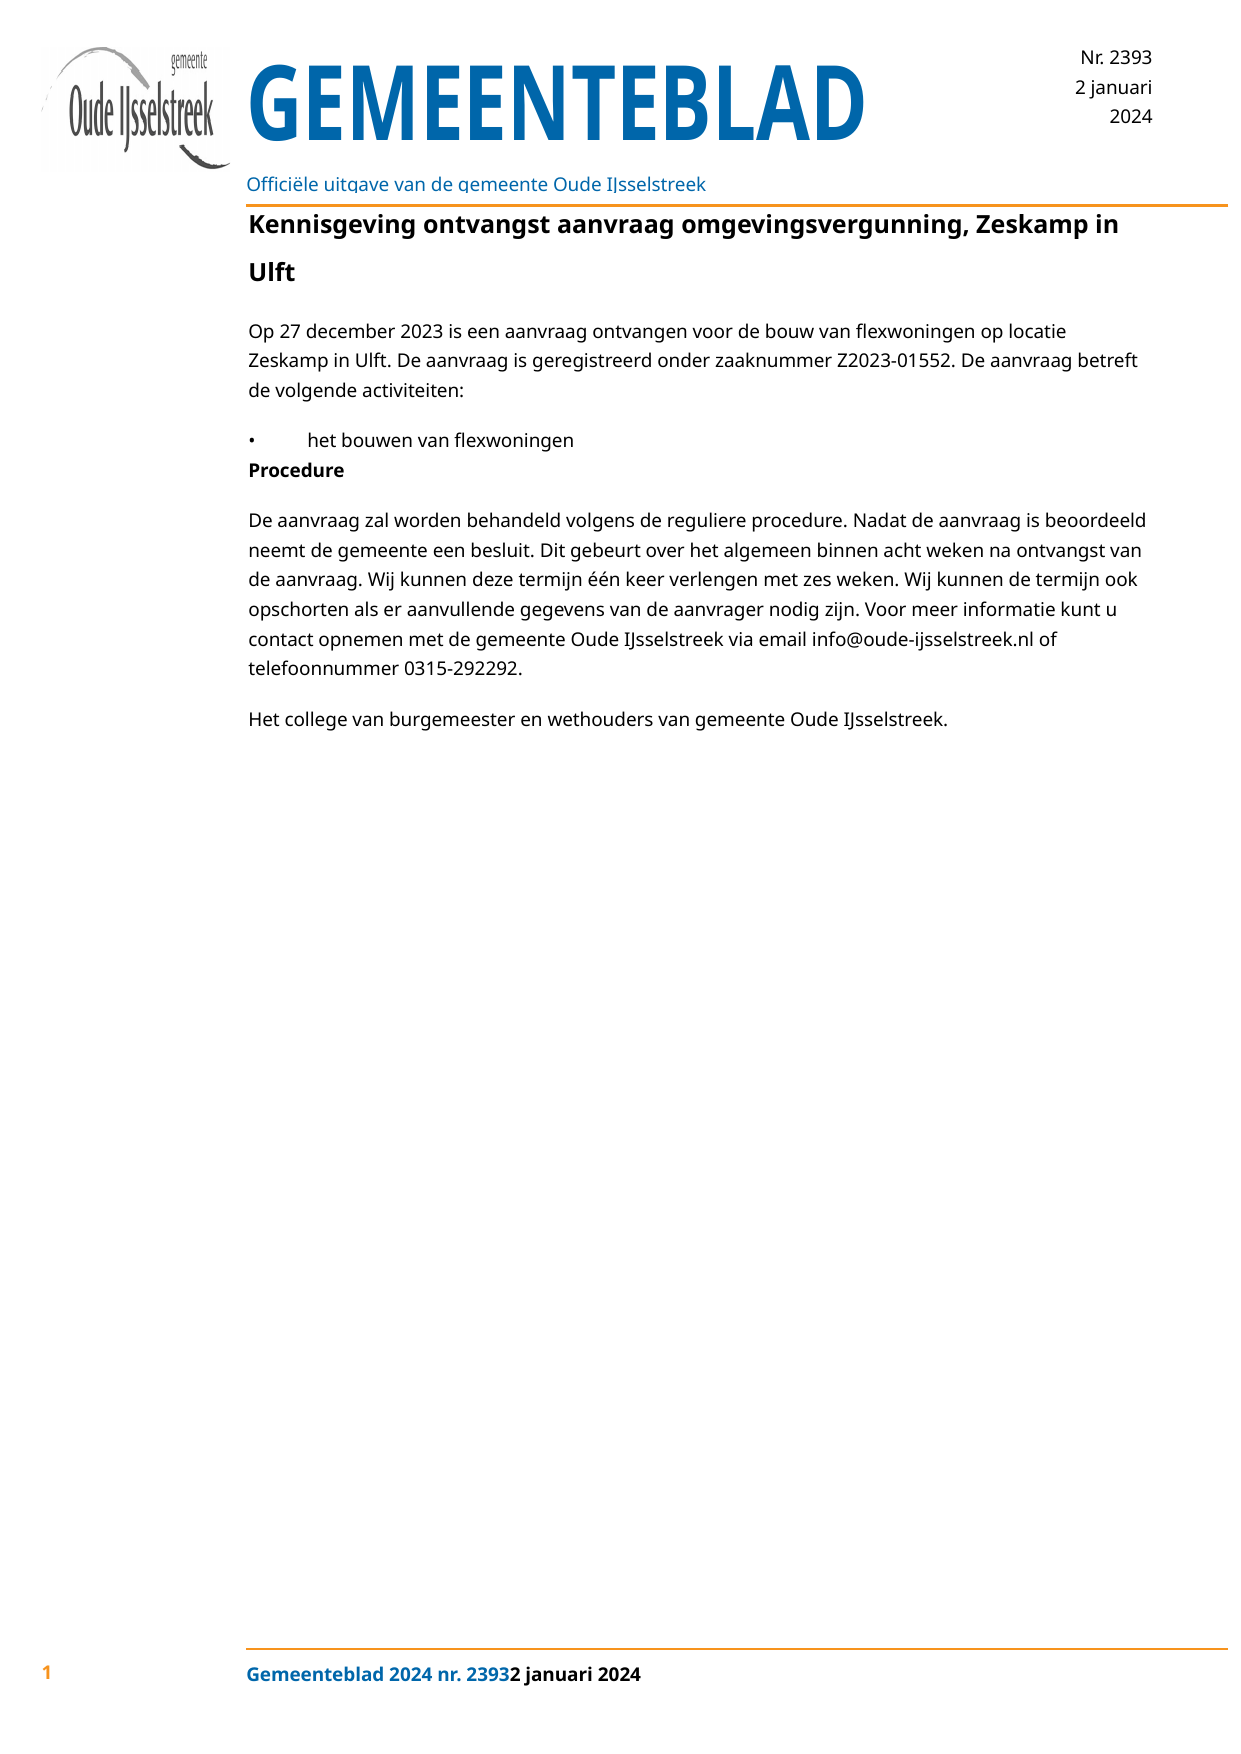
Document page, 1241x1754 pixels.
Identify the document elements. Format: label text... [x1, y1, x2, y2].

text Procedure [248, 457, 1152, 483]
list het bouwen van flexwoningen [248, 427, 1152, 453]
text Op 27 december 2023 is een aanvraag ontvangen voor de bouw van flexwoningen op locatie Zeskamp in Ulft. De aanvraag is geregistreerd onder zaaknummer Z2023-01552. De aanvraag betreft de volgende activiteiten: [248, 318, 1152, 403]
text Kennisgeving ontvangst aanvraag omgevingsvergunning, Zeskamp in Ulft [248, 207, 1152, 288]
text De aanvraag zal worden behandeld volgens de reguliere procedure. Nadat de aanvraag is beoordeeld neemt de gemeente een besluit. Dit gebeurt over het algemeen binnen acht weken na ontvangst van de aanvraag. Wij kunnen deze termijn één keer verlengen met zes weken. Wij kunnen de termijn ook opschorten als er aanvullende gegevens van de aanvrager nodig zijn. Voor meer informatie kunt u contact opnemen met de gemeente Oude IJsselstreek via email info@oude-ijsselstreek.nl of telefoonnummer 0315-292292. [248, 507, 1152, 681]
picture [41, 47, 231, 172]
text Het college van burgemeester en wethouders van gemeente Oude IJsselstreek. [248, 706, 1152, 732]
